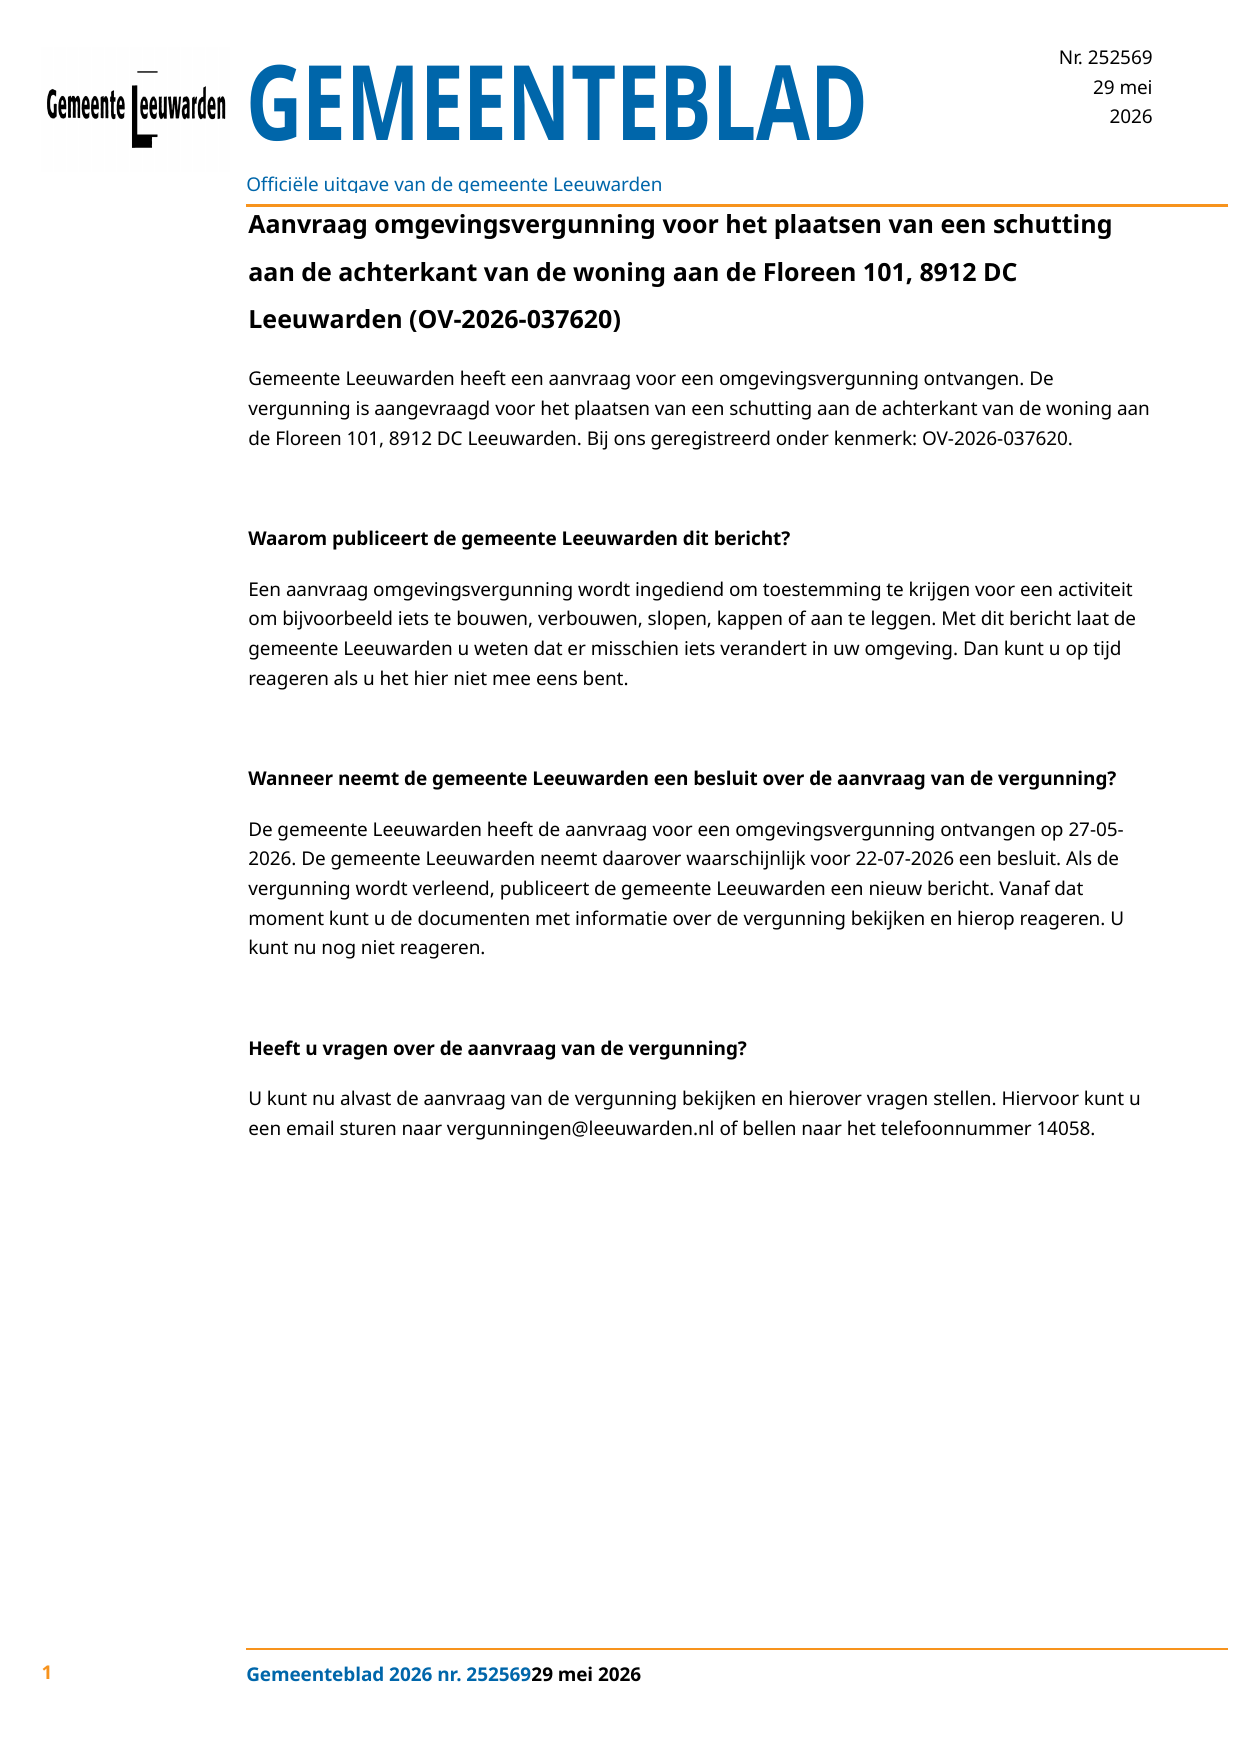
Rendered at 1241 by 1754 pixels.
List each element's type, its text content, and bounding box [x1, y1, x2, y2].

text U kunt nu alvast de aanvraag van de vergunning bekijken en hierover vragen stellen. Hiervoor kunt u een email sturen naar vergunningen@leeuwarden.nl of bellen naar het telefoonnummer 14058. [248, 1086, 1152, 1141]
text Aanvraag omgevingsvergunning voor het plaatsen van een schutting aan de achterkant van de woning aan de Floreen 101, 8912 DC Leeuwarden (OV-2026-037620) [248, 207, 1152, 336]
text Heeft u vragen over de aanvraag van de vergunning? [248, 1035, 1152, 1061]
text De gemeente Leeuwarden heeft de aanvraag voor een omgevingsvergunning ontvangen op 27-05-2026. De gemeente Leeuwarden neemt daarover waarschijnlijk voor 22-07-2026 een besluit. Als de vergunning wordt verleend, publiceert de gemeente Leeuwarden een nieuw bericht. Vanaf dat moment kunt u de documenten met informatie over de vergunning bekijken en hierop reageren. U kunt nu nog niet reageren. [248, 816, 1152, 960]
text Een aanvraag omgevingsvergunning wordt ingediend om toestemming te krijgen voor een activiteit om bijvoorbeeld iets te bouwen, verbouwen, slopen, kappen of aan te leggen. Met dit bericht laat de gemeente Leeuwarden u weten dat er misschien iets verandert in uw omgeving. Dan kunt u op tijd reageren als u het hier niet mee eens bent. [248, 576, 1152, 690]
text Waarom publiceert de gemeente Leeuwarden dit bericht? [248, 526, 1152, 551]
text Gemeente Leeuwarden heeft een aanvraag voor een omgevingsvergunning ontvangen. De vergunning is aangevraagd voor het plaatsen van een schutting aan de achterkant van de woning aan de Floreen 101, 8912 DC Leeuwarden. Bij ons geregistreerd onder kenmerk: OV-2026-037620. [248, 366, 1152, 450]
text Wanneer neemt de gemeente Leeuwarden een besluit over de aanvraag van de vergunning? [248, 766, 1152, 791]
picture [41, 47, 231, 172]
